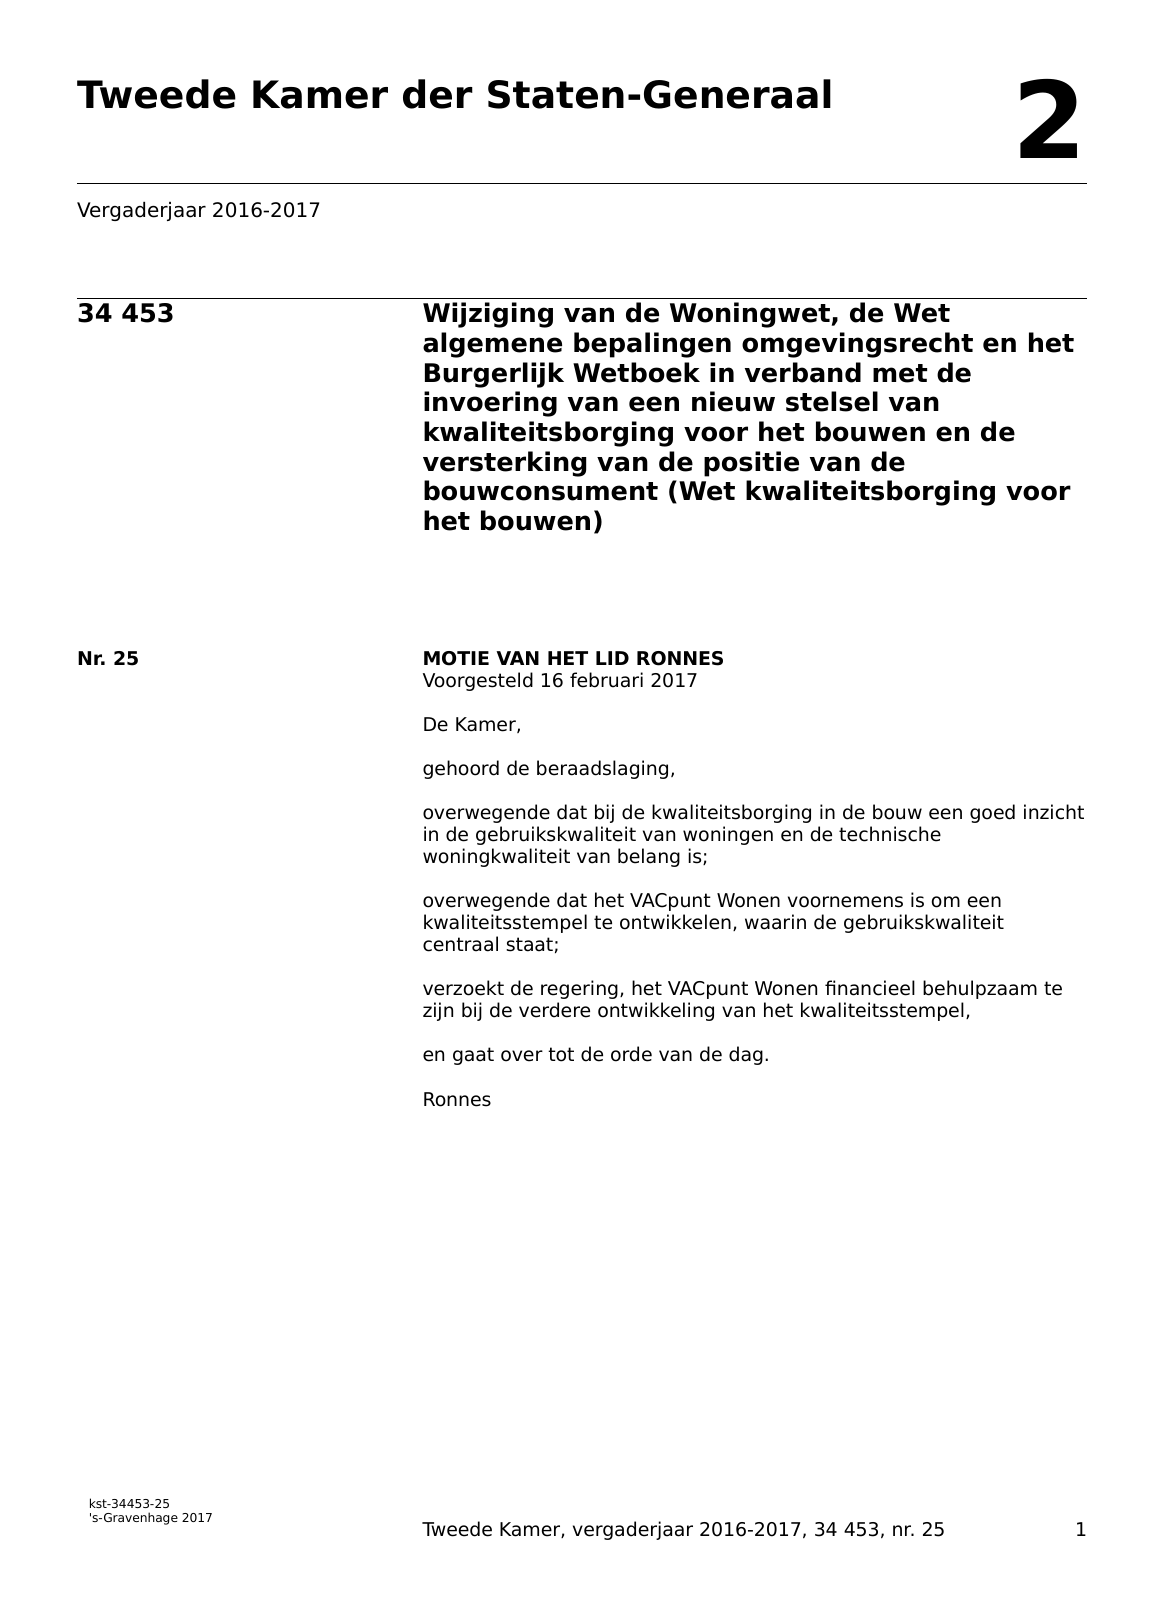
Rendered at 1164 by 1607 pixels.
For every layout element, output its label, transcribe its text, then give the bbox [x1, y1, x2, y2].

text kst-34453-25 [88, 1497, 323, 1511]
text De Kamer, [422, 714, 1087, 736]
text gehoord de beraadslaging, [422, 758, 1087, 780]
text 's-Gravenhage 2017 [88, 1511, 323, 1525]
subtitle 34 453 Wijziging van de Woningwet, de Wet algemene bepalingen omgevingsrecht en het Burgerlijk Wetboek in verband met de invoering van een nieuw stelsel van kwaliteitsborging voor het bouwen en de versterking van de positie van de bouwconsument (Wet kwaliteitsborging voor het bouwen) [77, 299, 1087, 536]
subtitle Nr. 25 MOTIE VAN HET LID RONNES [77, 647, 1087, 669]
text verzoekt de regering, het VACpunt Wonen financieel behulpzaam te zijn bij de verdere ontwikkeling van het kwaliteitsstempel, [422, 978, 1087, 1022]
text Ronnes [422, 1088, 1087, 1111]
text Voorgesteld 16 februari 2017 [422, 669, 1087, 691]
table_header Tweede Kamer der Staten-Generaal [77, 59, 886, 183]
table_header 2 [886, 59, 1087, 183]
text overwegende dat bij de kwaliteitsborging in de bouw een goed inzicht in de gebruikskwaliteit van woningen en de technische woningkwaliteit van belang is; [422, 802, 1087, 868]
text en gaat over tot de orde van de dag. [422, 1044, 1087, 1066]
table_cell Vergaderjaar 2016-2017 [77, 184, 1087, 298]
text overwegende dat het VACpunt Wonen voornemens is om een kwaliteitsstempel te ontwikkelen, waarin de gebruikskwaliteit centraal staat; [422, 890, 1087, 956]
